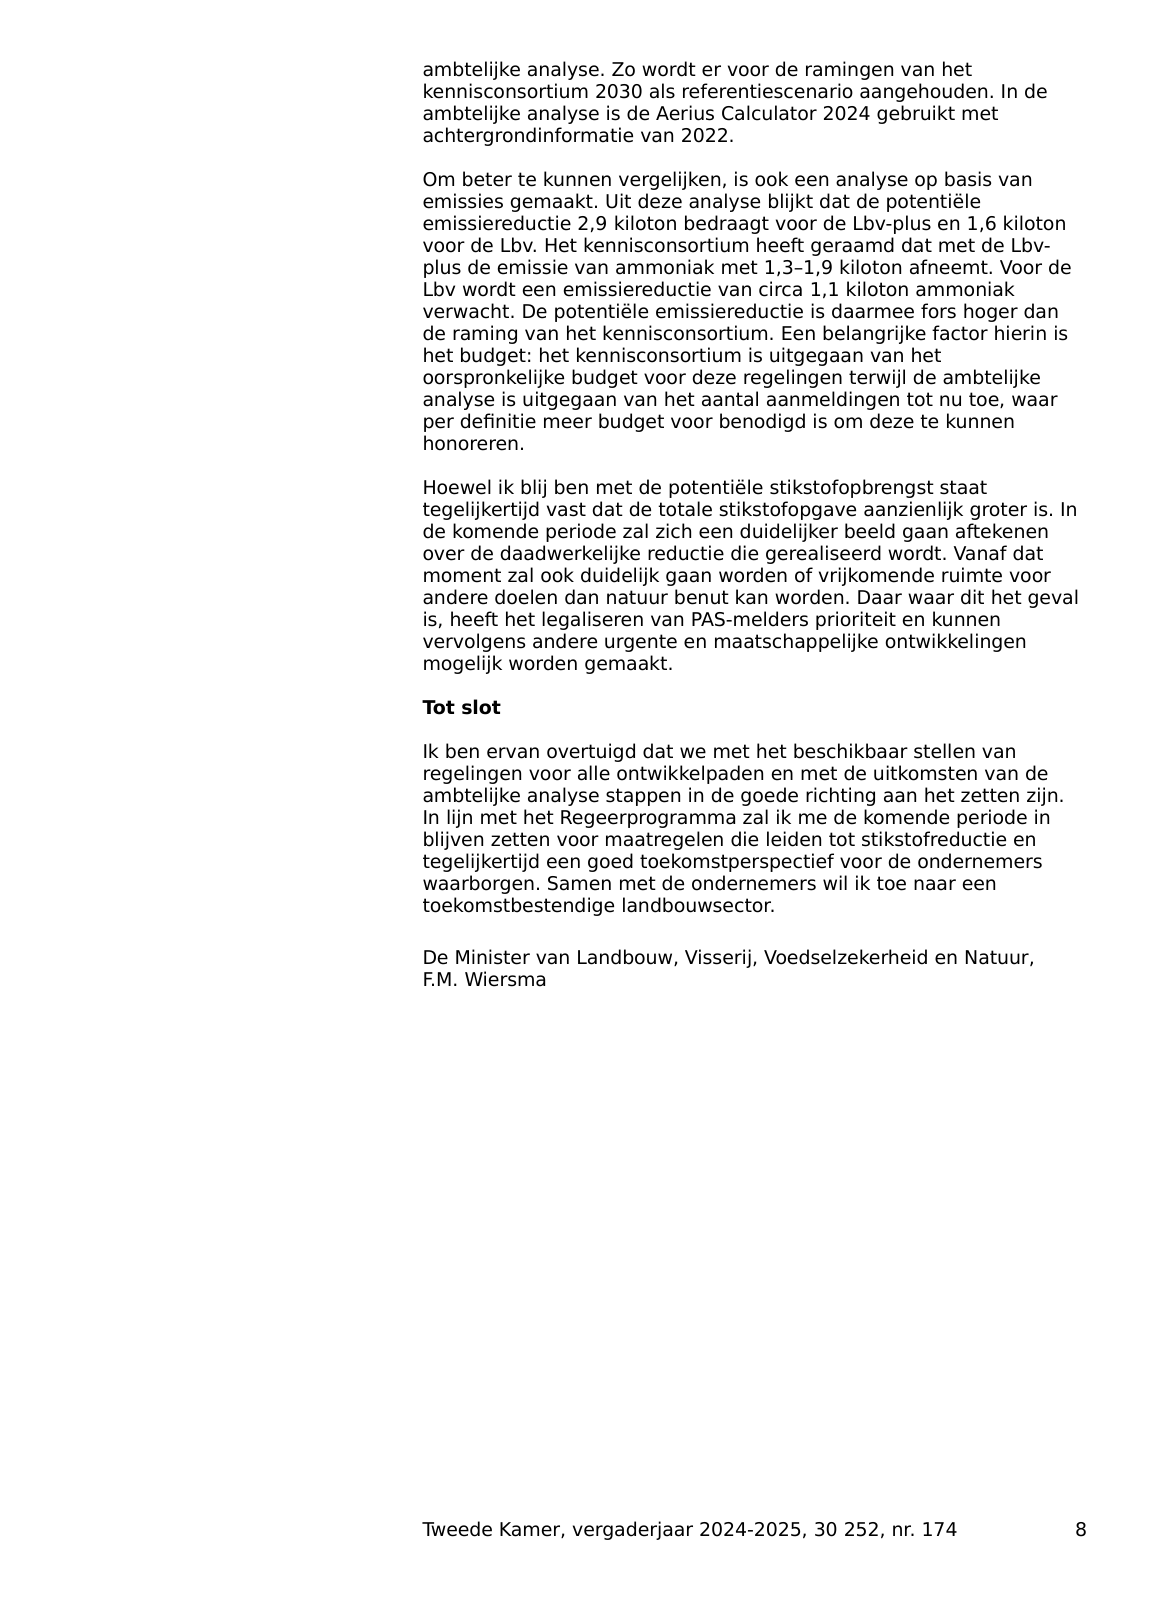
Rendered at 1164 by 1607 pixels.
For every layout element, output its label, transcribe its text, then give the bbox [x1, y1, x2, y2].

text De Minister van Landbouw, Visserij, Voedselzekerheid en Natuur, F.M. Wiersma [422, 947, 1087, 991]
subtitle Tot slot [422, 697, 1087, 719]
text Om beter te kunnen vergelijken, is ook een analyse op basis van emissies gemaakt. Uit deze analyse blijkt dat de potentiële emissiereductie 2,9 kiloton bedraagt voor de Lbv-plus en 1,6 kiloton voor de Lbv. Het kennisconsortium heeft geraamd dat met de Lbv-plus de emissie van ammoniak met 1,3–1,9 kiloton afneemt. Voor de Lbv wordt een emissiereductie van circa 1,1 kiloton ammoniak verwacht. De potentiële emissiereductie is daarmee fors hoger dan de raming van het kennisconsortium. Een belangrijke factor hierin is het budget: het kennisconsortium is uitgegaan van het oorspronkelijke budget voor deze regelingen terwijl de ambtelijke analyse is uitgegaan van het aantal aanmeldingen tot nu toe, waar per definitie meer budget voor benodigd is om deze te kunnen honoreren. [422, 169, 1087, 455]
text Hoewel ik blij ben met de potentiële stikstofopbrengst staat tegelijkertijd vast dat de totale stikstofopgave aanzienlijk groter is. In de komende periode zal zich een duidelijker beeld gaan aftekenen over de daadwerkelijke reductie die gerealiseerd wordt. Vanaf dat moment zal ook duidelijk gaan worden of vrijkomende ruimte voor andere doelen dan natuur benut kan worden. Daar waar dit het geval is, heeft het legaliseren van PAS-melders prioriteit en kunnen vervolgens andere urgente en maatschappelijke ontwikkelingen mogelijk worden gemaakt. [422, 477, 1087, 675]
text ambtelijke analyse. Zo wordt er voor de ramingen van het kennisconsortium 2030 als referentiescenario aangehouden. In de ambtelijke analyse is de Aerius Calculator 2024 gebruikt met achtergrondinformatie van 2022. [422, 59, 1087, 147]
text Ik ben ervan overtuigd dat we met het beschikbaar stellen van regelingen voor alle ontwikkelpaden en met de uitkomsten van de ambtelijke analyse stappen in de goede richting aan het zetten zijn. In lijn met het Regeerprogramma zal ik me de komende periode in blijven zetten voor maatregelen die leiden tot stikstofreductie en tegelijkertijd een goed toekomstperspectief voor de ondernemers waarborgen. Samen met de ondernemers wil ik toe naar een toekomstbestendige landbouwsector. [422, 741, 1087, 917]
